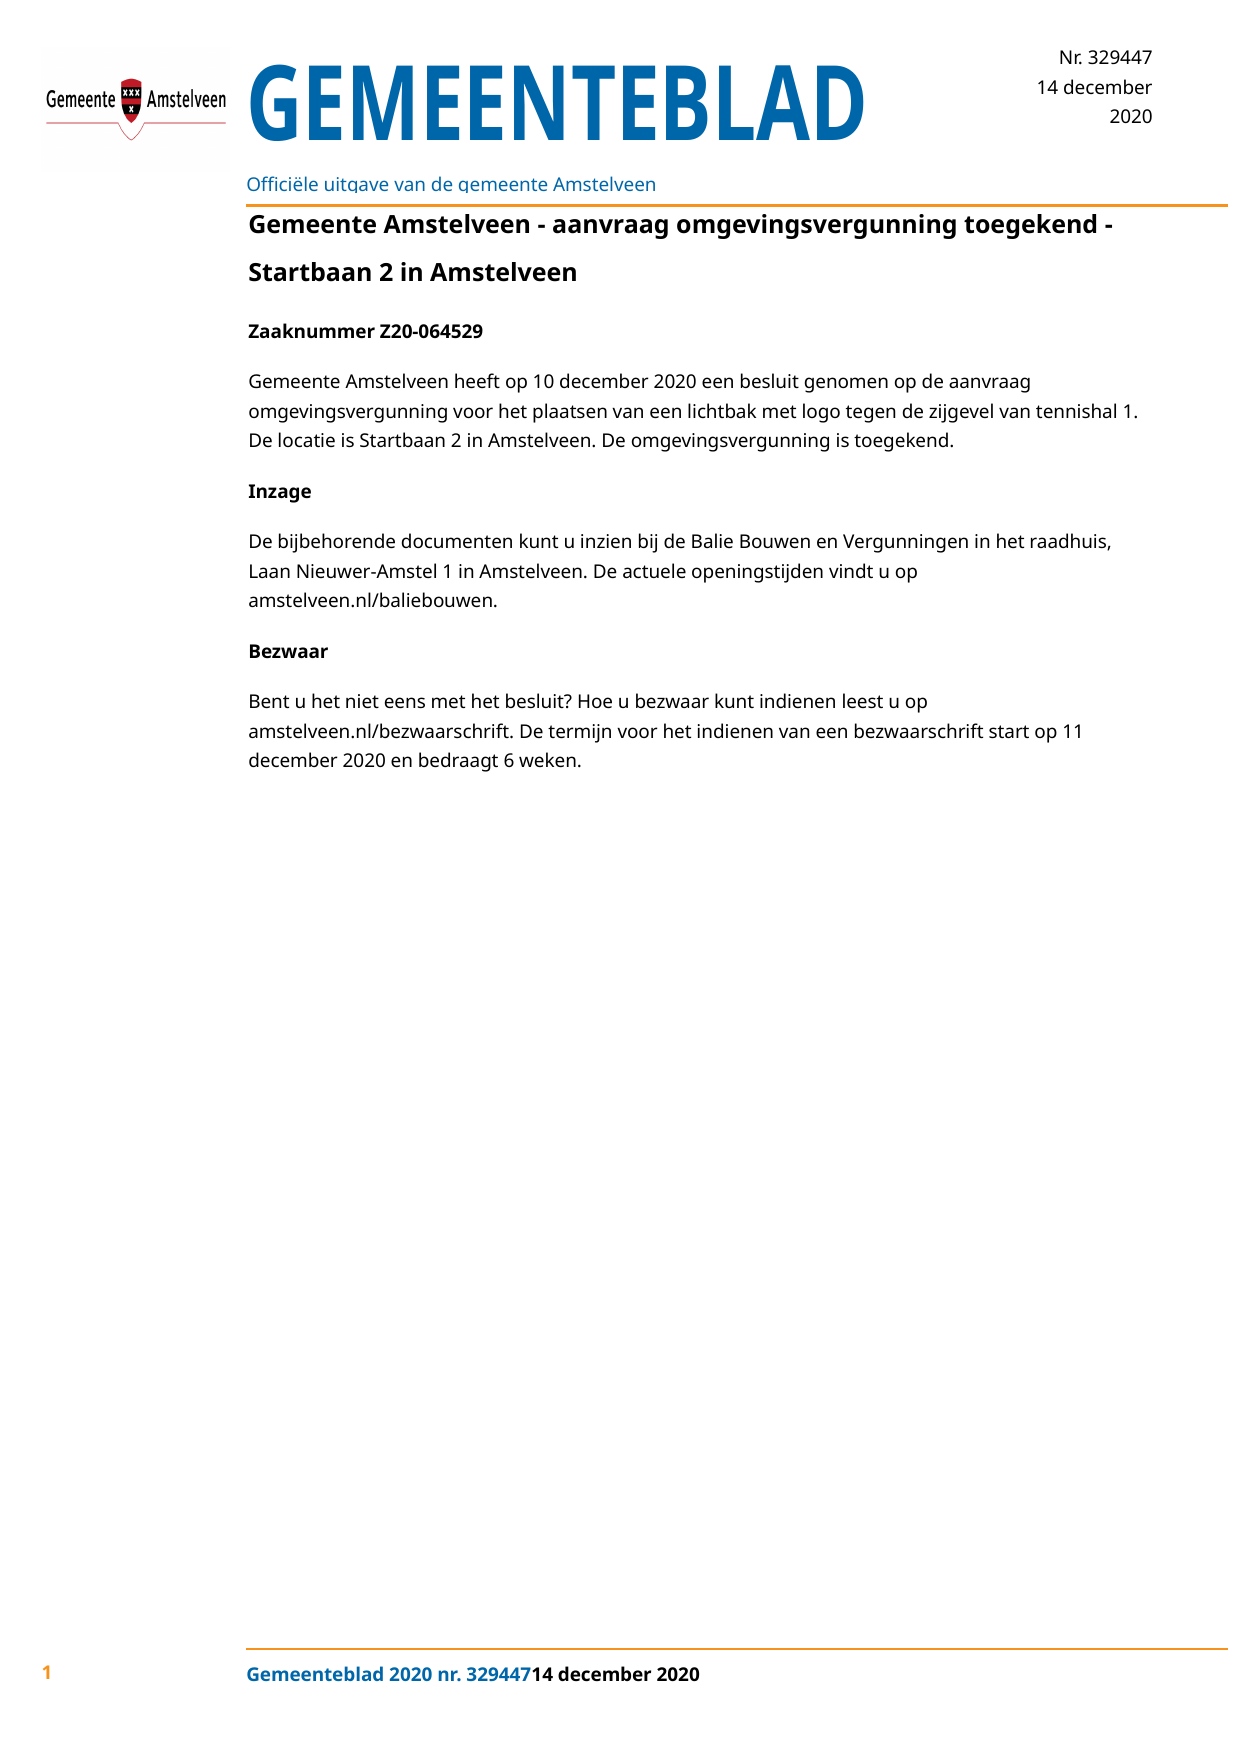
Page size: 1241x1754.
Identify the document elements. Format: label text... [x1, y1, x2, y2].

picture [41, 47, 231, 172]
text Inzage [248, 478, 1152, 504]
text Gemeente Amstelveen - aanvraag omgevingsvergunning toegekend - Startbaan 2 in Amstelveen [248, 207, 1152, 288]
text Bent u het niet eens met het besluit? Hoe u bezwaar kunt indienen leest u op amstelveen.nl/bezwaarschrift. De termijn voor het indienen van een bezwaarschrift start op 11 december 2020 en bedraagt 6 weken. [248, 688, 1152, 773]
text Zaaknummer Z20-064529 [248, 318, 1152, 344]
text Gemeente Amstelveen heeft op 10 december 2020 een besluit genomen op de aanvraag omgevingsvergunning voor het plaatsen van een lichtbak met logo tegen de zijgevel van tennishal 1. De locatie is Startbaan 2 in Amstelveen. De omgevingsvergunning is toegekend. [248, 368, 1152, 453]
text Bezwaar [248, 638, 1152, 664]
text De bijbehorende documenten kunt u inzien bij de Balie Bouwen en Vergunningen in het raadhuis, Laan Nieuwer-Amstel 1 in Amstelveen. De actuele openingstijden vindt u op amstelveen.nl/baliebouwen. [248, 528, 1152, 613]
